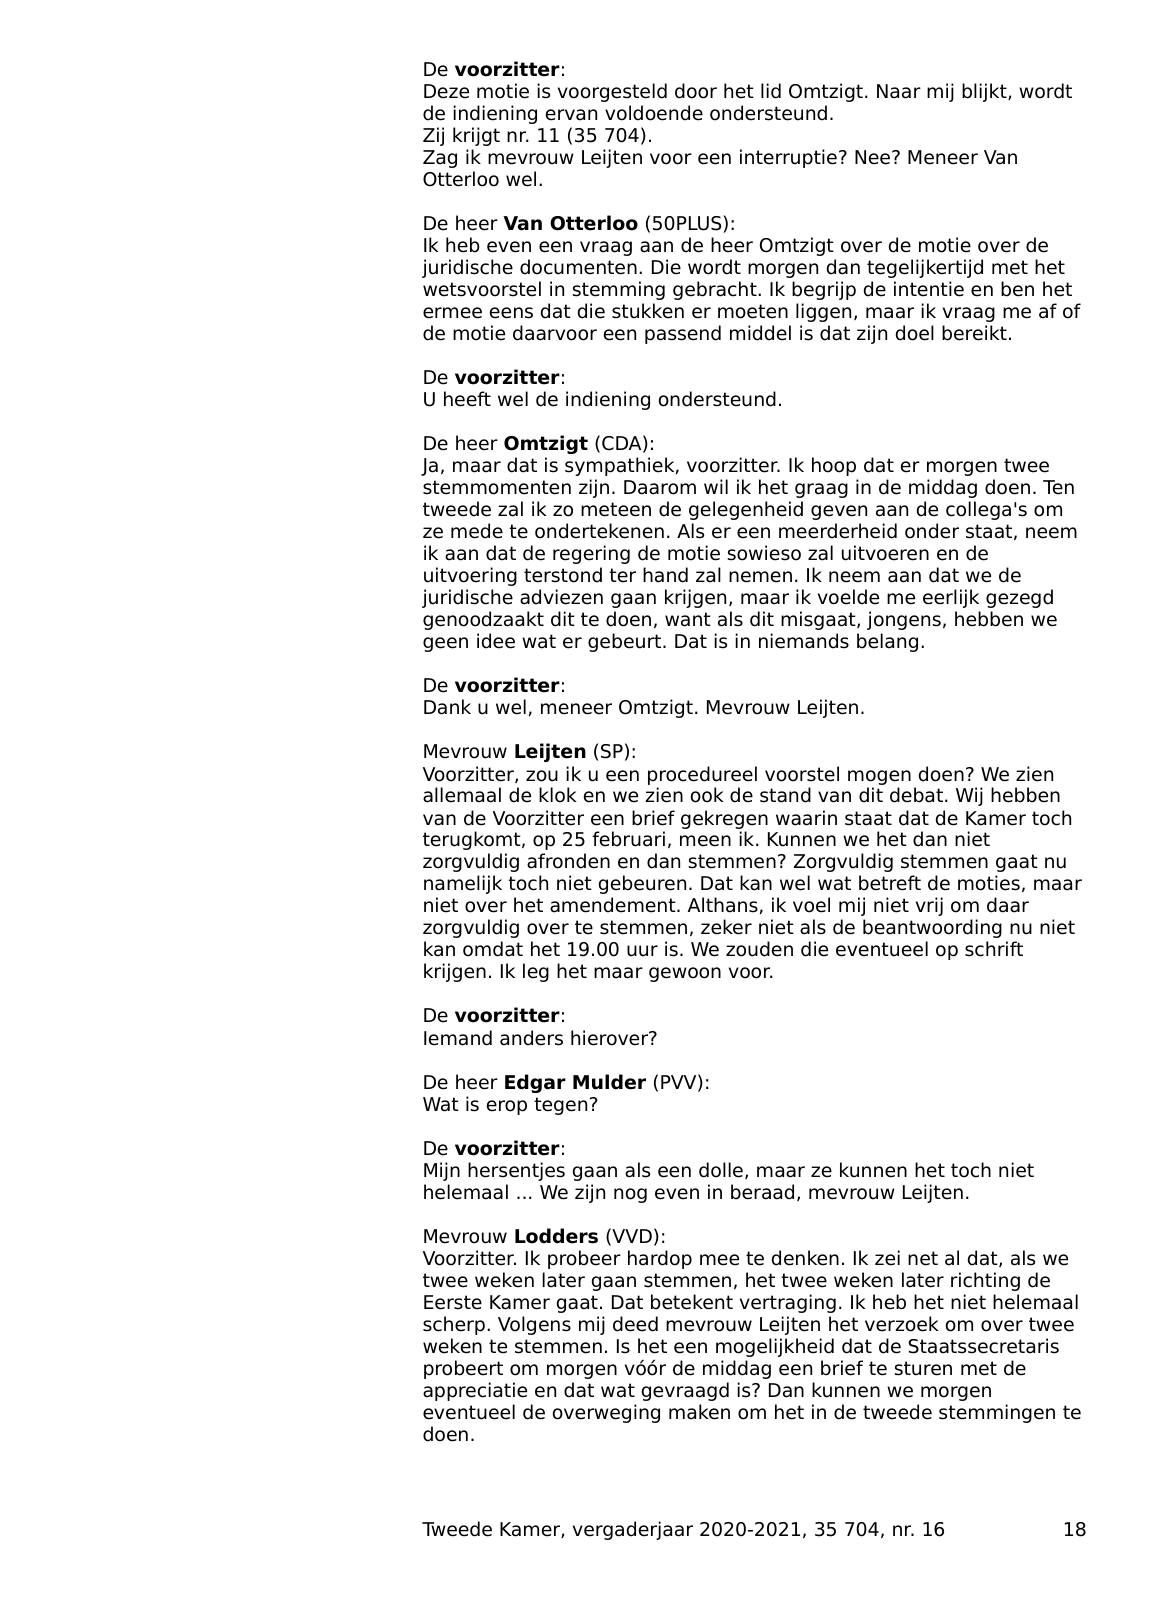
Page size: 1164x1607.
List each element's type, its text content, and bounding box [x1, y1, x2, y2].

text Dank u wel, meneer Omtzigt. Mevrouw Leijten. [422, 697, 1087, 719]
text Zij krijgt nr. 11 (35 704). [422, 125, 1087, 147]
text Mijn hersentjes gaan als een dolle, maar ze kunnen het toch niet helemaal ... We zijn nog even in beraad, mevrouw Leijten. [422, 1160, 1087, 1204]
text De voorzitter: [422, 367, 1087, 389]
text U heeft wel de indiening ondersteund. [422, 389, 1087, 411]
text Mevrouw Leijten (SP): [422, 741, 1087, 763]
text De voorzitter: [422, 675, 1087, 697]
text De heer Omtzigt (CDA): [422, 433, 1087, 455]
text Ik heb even een vraag aan de heer Omtzigt over de motie over de juridische documenten. Die wordt morgen dan tegelijkertijd met het wetsvoorstel in stemming gebracht. Ik begrijp de intentie en ben het ermee eens dat die stukken er moeten liggen, maar ik vraag me af of de motie daarvoor een passend middel is dat zijn doel bereikt. [422, 235, 1087, 345]
text Mevrouw Lodders (VVD): [422, 1226, 1087, 1248]
text De heer Van Otterloo (50PLUS): [422, 213, 1087, 235]
text Voorzitter, zou ik u een procedureel voorstel mogen doen? We zien allemaal de klok en we zien ook de stand van dit debat. Wij hebben van de Voorzitter een brief gekregen waarin staat dat de Kamer toch terugkomt, op 25 februari, meen ik. Kunnen we het dan niet zorgvuldig afronden en dan stemmen? Zorgvuldig stemmen gaat nu namelijk toch niet gebeuren. Dat kan wel wat betreft de moties, maar niet over het amendement. Althans, ik voel mij niet vrij om daar zorgvuldig over te stemmen, zeker niet als de beantwoording nu niet kan omdat het 19.00 uur is. We zouden die eventueel op schrift krijgen. Ik leg het maar gewoon voor. [422, 763, 1087, 983]
text Iemand anders hierover? [422, 1027, 1087, 1049]
text De heer Edgar Mulder (PVV): [422, 1072, 1087, 1093]
text Zag ik mevrouw Leijten voor een interruptie? Nee? Meneer Van Otterloo wel. [422, 147, 1087, 191]
text Voorzitter. Ik probeer hardop mee te denken. Ik zei net al dat, als we twee weken later gaan stemmen, het twee weken later richting de Eerste Kamer gaat. Dat betekent vertraging. Ik heb het niet helemaal scherp. Volgens mij deed mevrouw Leijten het verzoek om over twee weken te stemmen. Is het een mogelijkheid dat de Staatssecretaris probeert om morgen vóór de middag een brief te sturen met de appreciatie en dat wat gevraagd is? Dan kunnen we morgen eventueel de overweging maken om het in de tweede stemmingen te doen. [422, 1248, 1087, 1446]
text Deze motie is voorgesteld door het lid Omtzigt. Naar mij blijkt, wordt de indiening ervan voldoende ondersteund. [422, 81, 1087, 125]
text De voorzitter: [422, 1138, 1087, 1160]
text De voorzitter: [422, 1005, 1087, 1027]
text Ja, maar dat is sympathiek, voorzitter. Ik hoop dat er morgen twee stemmomenten zijn. Daarom wil ik het graag in de middag doen. Ten tweede zal ik zo meteen de gelegenheid geven aan de collega's om ze mede te ondertekenen. Als er een meerderheid onder staat, neem ik aan dat de regering de motie sowieso zal uitvoeren en de uitvoering terstond ter hand zal nemen. Ik neem aan dat we de juridische adviezen gaan krijgen, maar ik voelde me eerlijk gezegd genoodzaakt dit te doen, want als dit misgaat, jongens, hebben we geen idee wat er gebeurt. Dat is in niemands belang. [422, 455, 1087, 653]
text Wat is erop tegen? [422, 1093, 1087, 1116]
text De voorzitter: [422, 59, 1087, 81]
